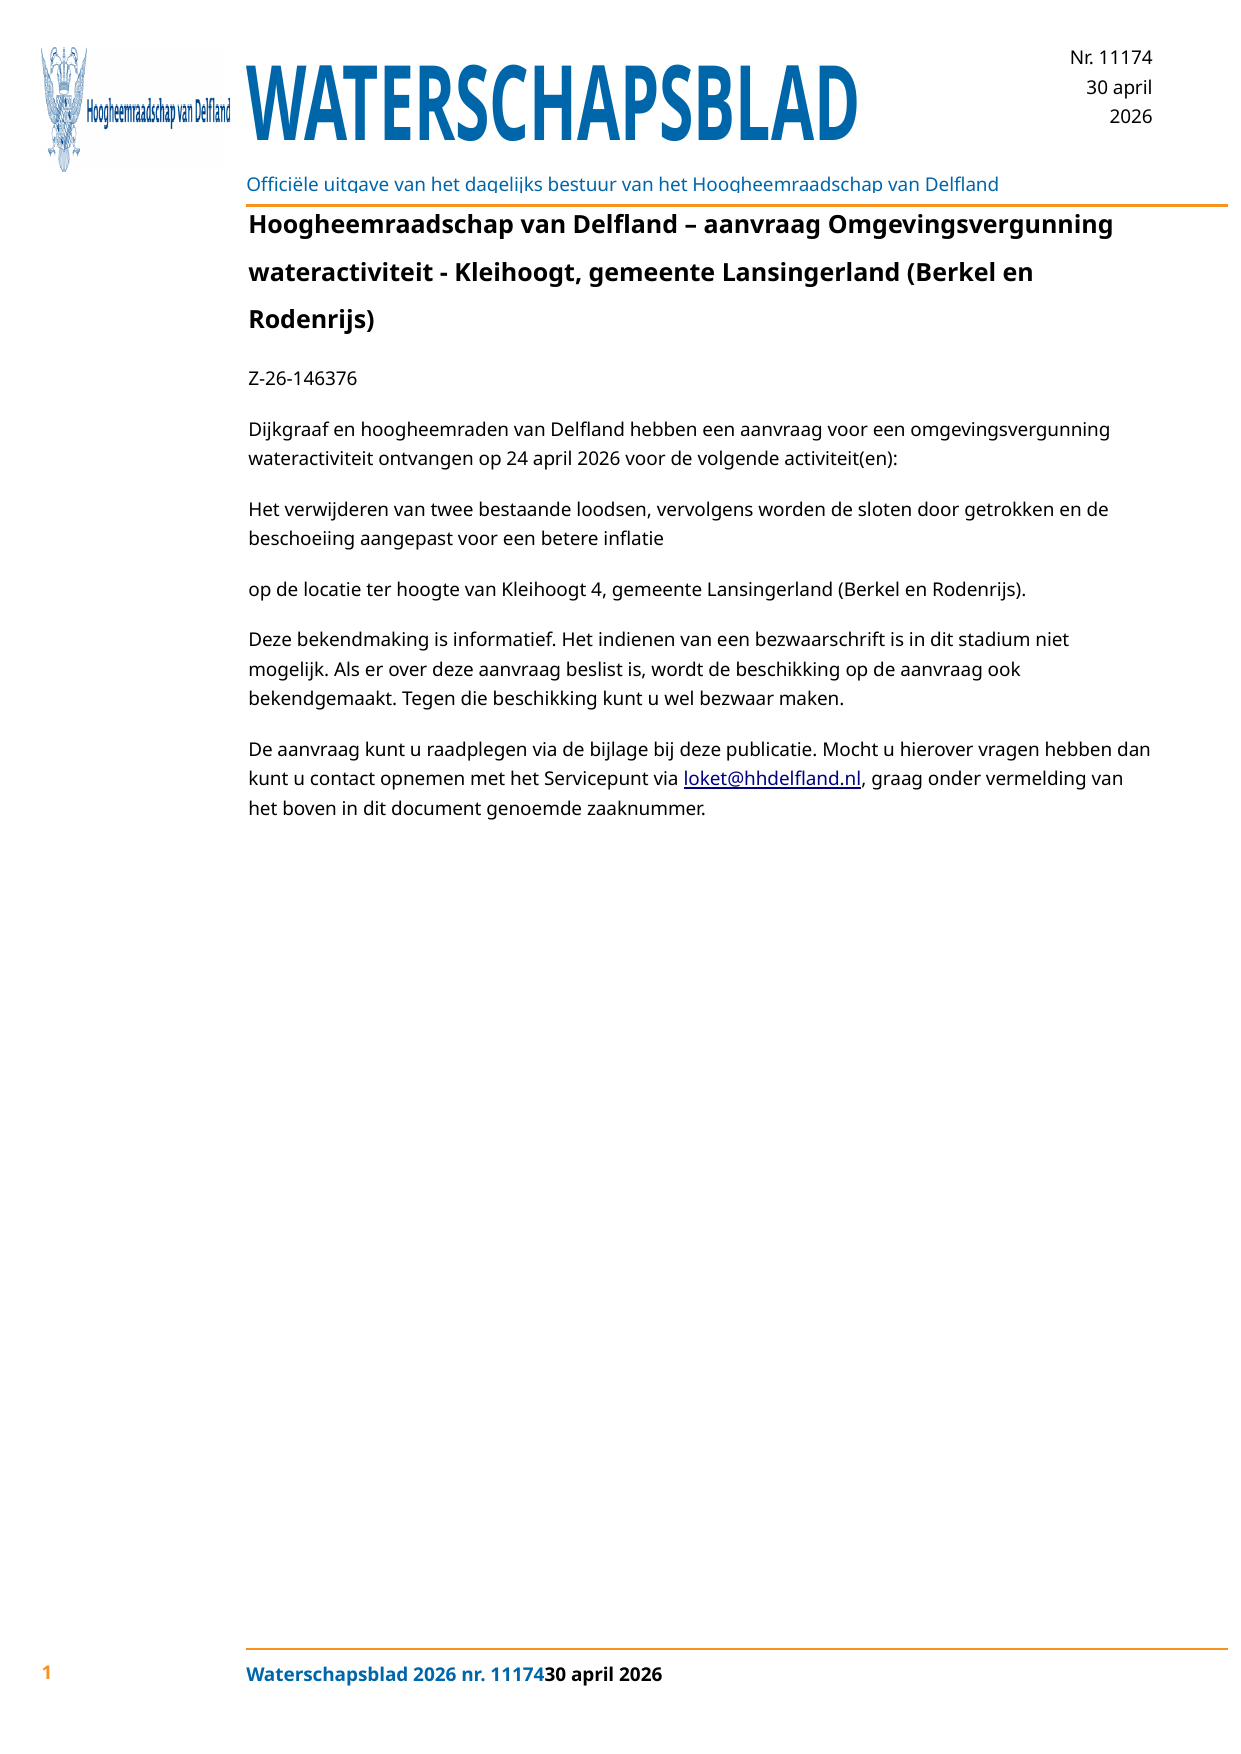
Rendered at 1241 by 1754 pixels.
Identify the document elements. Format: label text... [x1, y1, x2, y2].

text Deze bekendmaking is informatief. Het indienen van een bezwaarschrift is in dit stadium niet mogelijk. Als er over deze aanvraag beslist is, wordt de beschikking op de aanvraag ook bekendgemaakt. Tegen die beschikking kunt u wel bezwaar maken. [248, 626, 1152, 711]
text Het verwijderen van twee bestaande loodsen, vervolgens worden de sloten door getrokken en de beschoeiing aangepast voor een betere inflatie [248, 496, 1152, 551]
text Hoogheemraadschap van Delfland – aanvraag Omgevingsvergunning wateractiviteit - Kleihoogt, gemeente Lansingerland (Berkel en Rodenrijs) [248, 207, 1152, 336]
text Dijkgraaf en hoogheemraden van Delfland hebben een aanvraag voor een omgevingsvergunning wateractiviteit ontvangen op 24 april 2026 voor de volgende activiteit(en): [248, 416, 1152, 471]
text op de locatie ter hoogte van Kleihoogt 4, gemeente Lansingerland (Berkel en Rodenrijs). [248, 576, 1152, 602]
picture [41, 47, 231, 172]
text De aanvraag kunt u raadplegen via de bijlage bij deze publicatie. Mocht u hierover vragen hebben dan kunt u contact opnemen met het Servicepunt via loket@hhdelfland.nl, graag onder vermelding van het boven in dit document genoemde zaaknummer. [248, 736, 1152, 821]
text Z-26-146376 [248, 366, 1152, 391]
